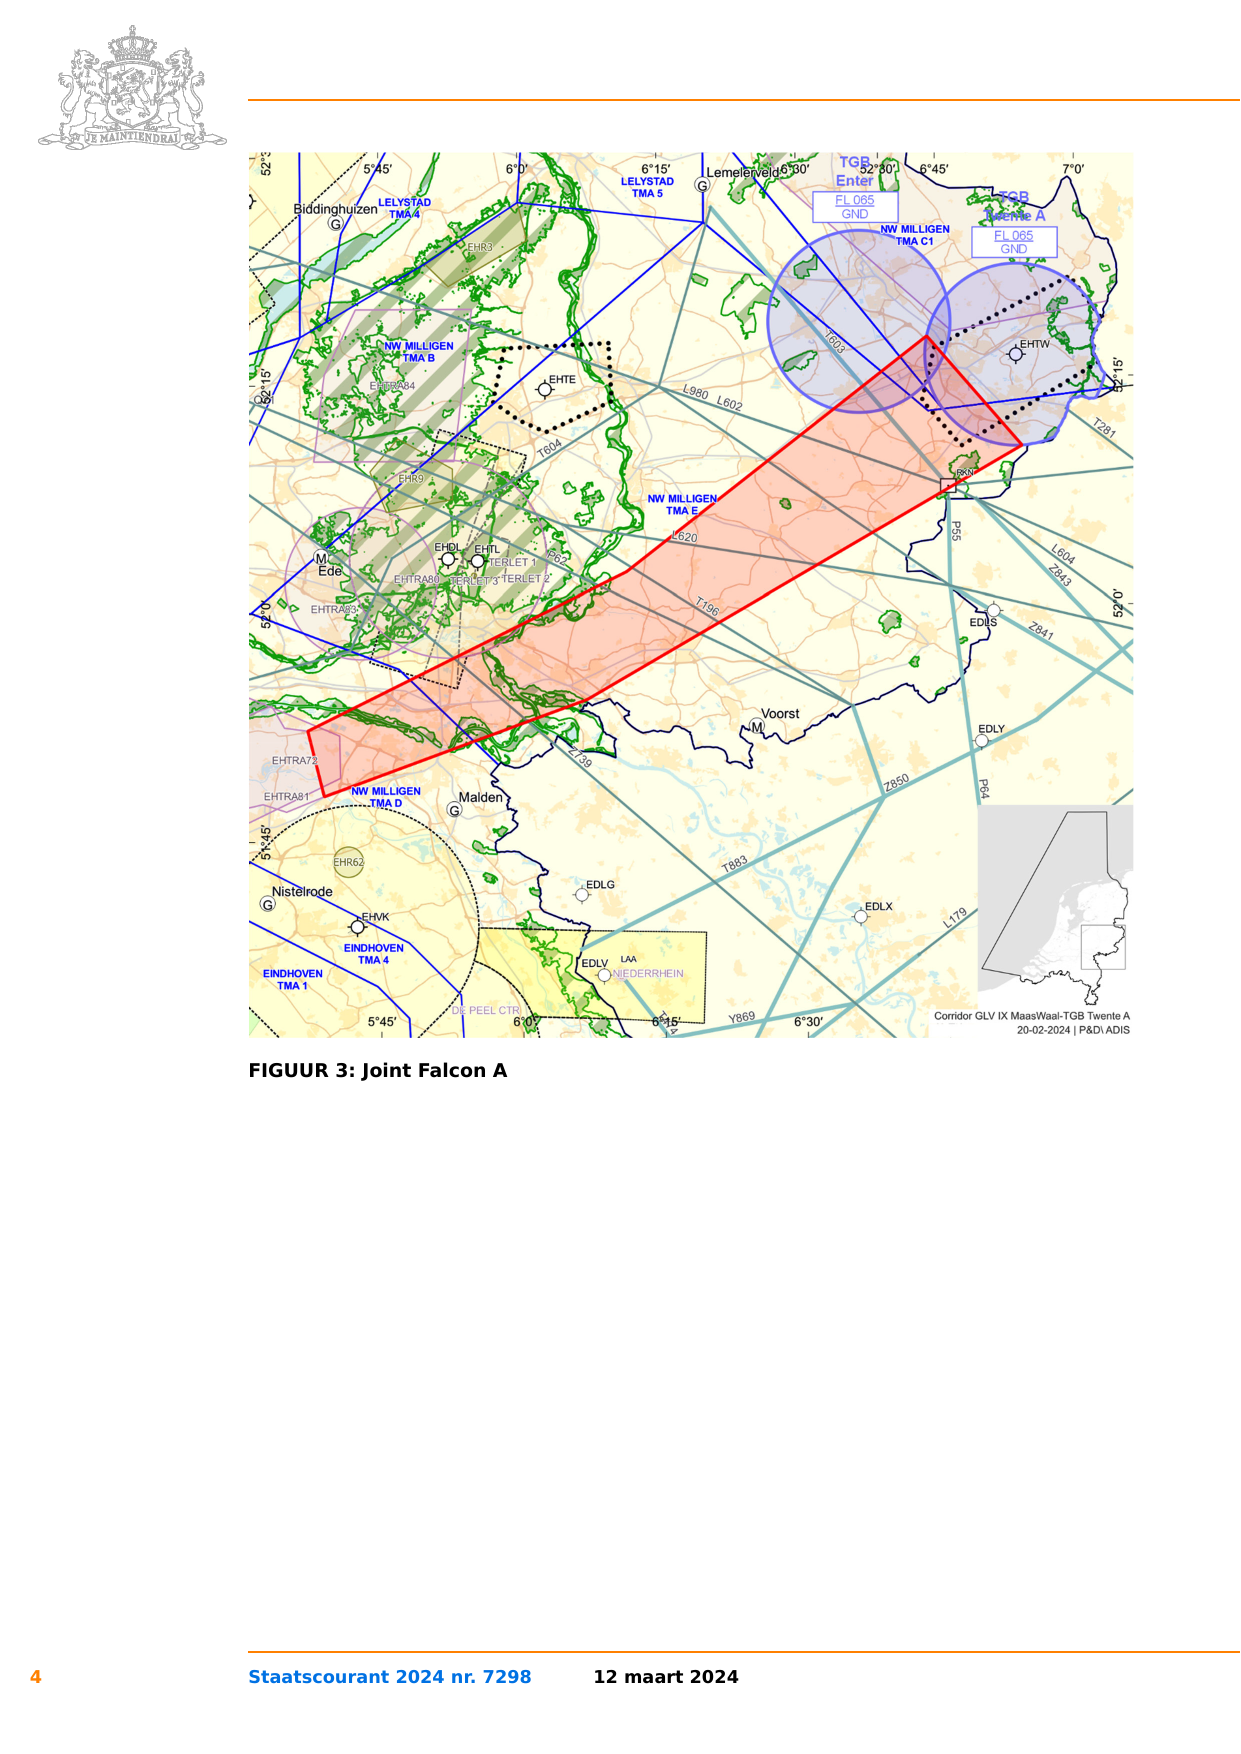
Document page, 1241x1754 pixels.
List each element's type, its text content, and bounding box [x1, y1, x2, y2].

picture [248, 151, 1134, 1038]
picture [38, 25, 227, 150]
text FIGUUR 3: Joint Falcon A [248, 1059, 1134, 1081]
